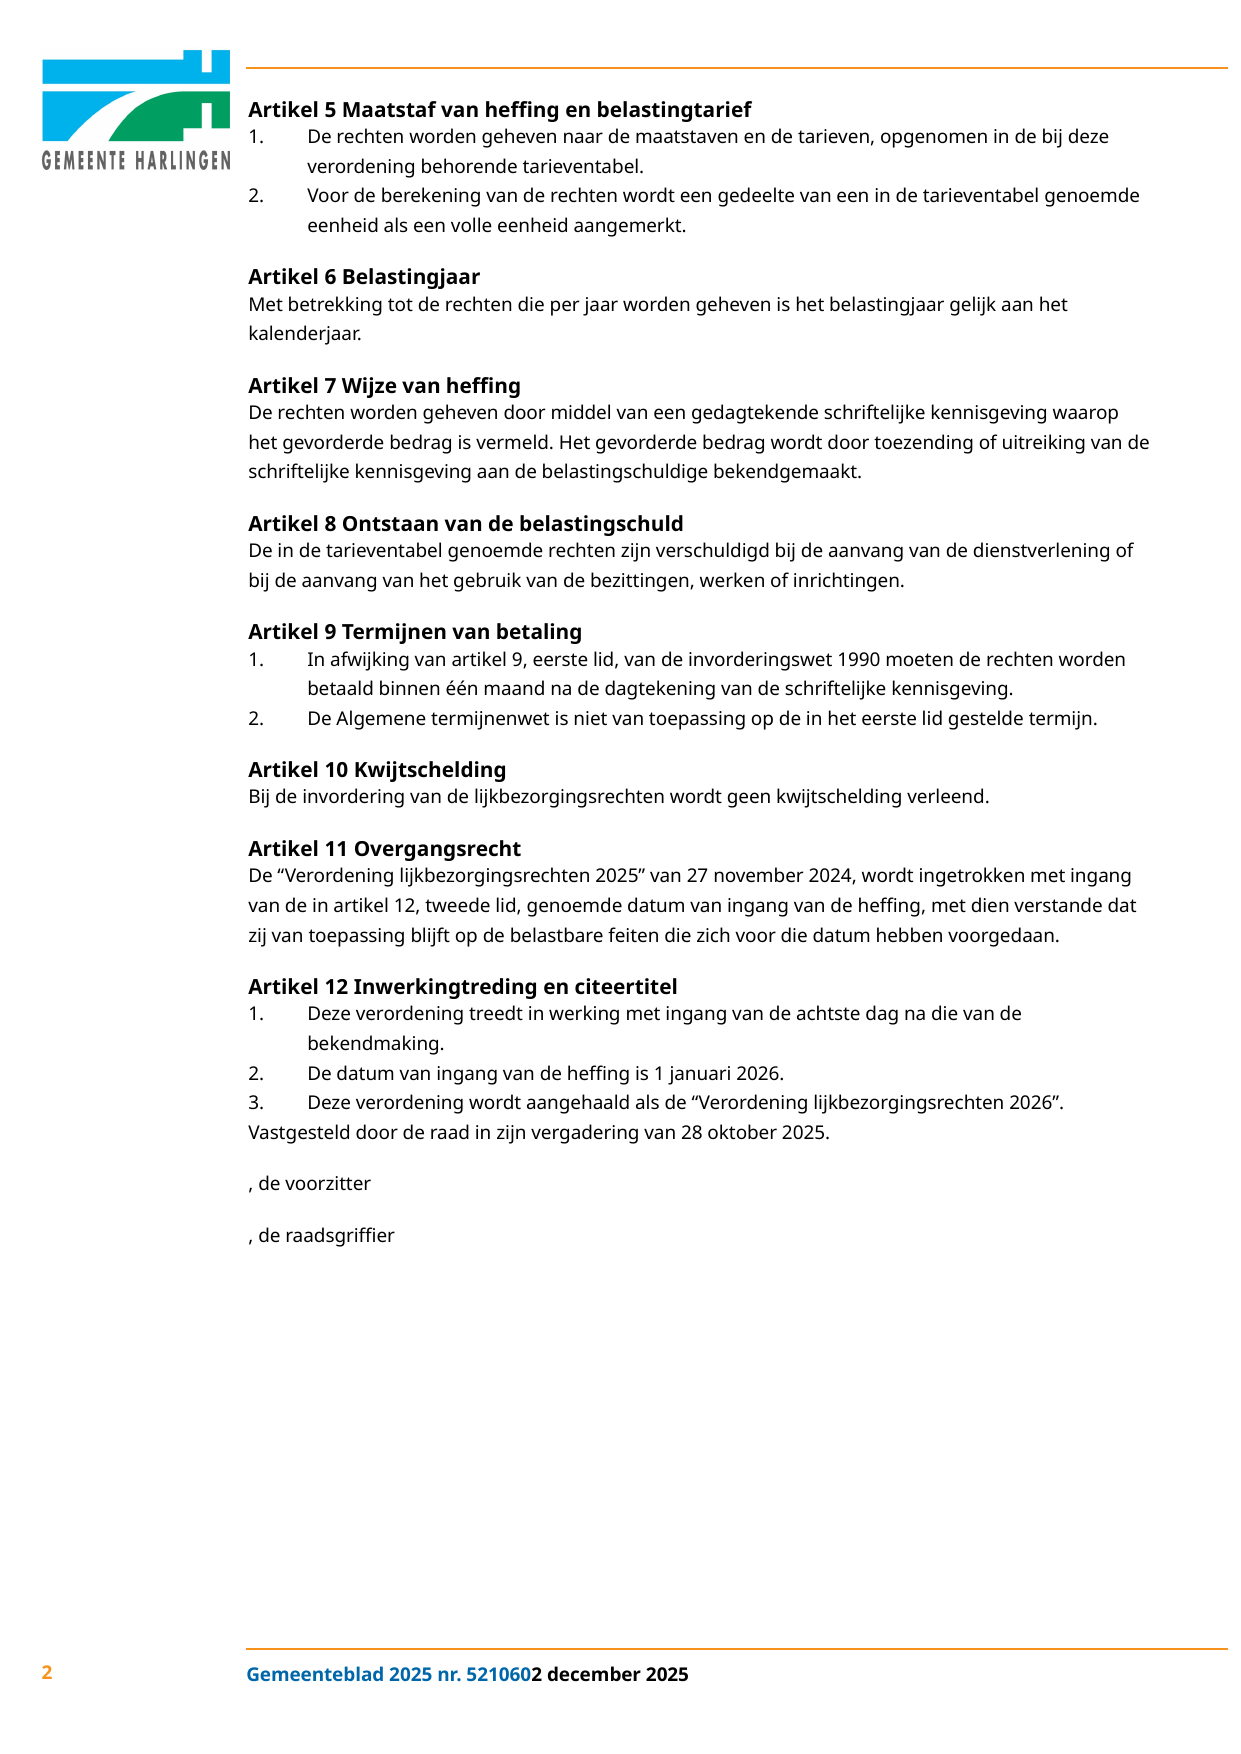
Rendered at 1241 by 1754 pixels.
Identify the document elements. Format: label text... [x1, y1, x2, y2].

text Artikel 6 Belastingjaar [248, 262, 1152, 291]
list De rechten worden geheven naar de maatstaven en de tarieven, opgenomen in de bij deze verordening behorende tarieventabel. [248, 123, 1152, 178]
list Voor de berekening van de rechten wordt een gedeelte van een in de tarieventabel genoemde eenheid als een volle eenheid aangemerkt. [248, 182, 1152, 238]
text Artikel 7 Wijze van heffing [248, 371, 1152, 399]
list De datum van ingang van de heffing is 1 januari 2026. [248, 1060, 1152, 1086]
list In afwijking van artikel 9, eerste lid, van de invorderingswet 1990 moeten de rechten worden betaald binnen één maand na de dagtekening van de schriftelijke kennisgeving. [248, 646, 1152, 701]
list Deze verordening treedt in werking met ingang van de achtste dag na die van de bekendmaking. [248, 1001, 1152, 1056]
text Artikel 10 Kwijtschelding [248, 755, 1152, 784]
text Artikel 11 Overgangsrecht [248, 834, 1152, 863]
text De “Verordening lijkbezorgingsrechten 2025” van 27 november 2024, wordt ingetrokken met ingang van de in artikel 12, tweede lid, genoemde datum van ingang van de heffing, met dien verstande dat zij van toepassing blijft op de belastbare feiten die zich voor die datum hebben voorgedaan. [248, 863, 1152, 947]
text De rechten worden geheven door middel van een gedagtekende schriftelijke kennisgeving waarop het gevorderde bedrag is vermeld. Het gevorderde bedrag wordt door toezending of uitreiking van de schriftelijke kennisgeving aan de belastingschuldige bekendgemaakt. [248, 399, 1152, 484]
text Artikel 8 Ontstaan van de belastingschuld [248, 509, 1152, 537]
list Deze verordening wordt aangehaald als de “Verordening lijkbezorgingsrechten 2026”. [248, 1089, 1152, 1115]
text Artikel 12 Inwerkingtreding en citeertitel [248, 972, 1152, 1001]
text Artikel 5 Maatstaf van heffing en belastingtarief [248, 95, 1152, 123]
text , de raadsgriffier [248, 1222, 1152, 1248]
picture [41, 47, 231, 172]
text Vastgesteld door de raad in zijn vergadering van 28 oktober 2025. [248, 1119, 1152, 1145]
list De Algemene termijnenwet is niet van toepassing op de in het eerste lid gestelde termijn. [248, 705, 1152, 731]
text De in de tarieventabel genoemde rechten zijn verschuldigd bij de aanvang van de dienstverlening of bij de aanvang van het gebruik van de bezittingen, werken of inrichtingen. [248, 537, 1152, 593]
text Bij de invordering van de lijkbezorgingsrechten wordt geen kwijtschelding verleend. [248, 784, 1152, 809]
text Artikel 9 Termijnen van betaling [248, 617, 1152, 646]
text Met betrekking tot de rechten die per jaar worden geheven is het belastingjaar gelijk aan het kalenderjaar. [248, 291, 1152, 346]
text , de voorzitter [248, 1170, 1152, 1196]
